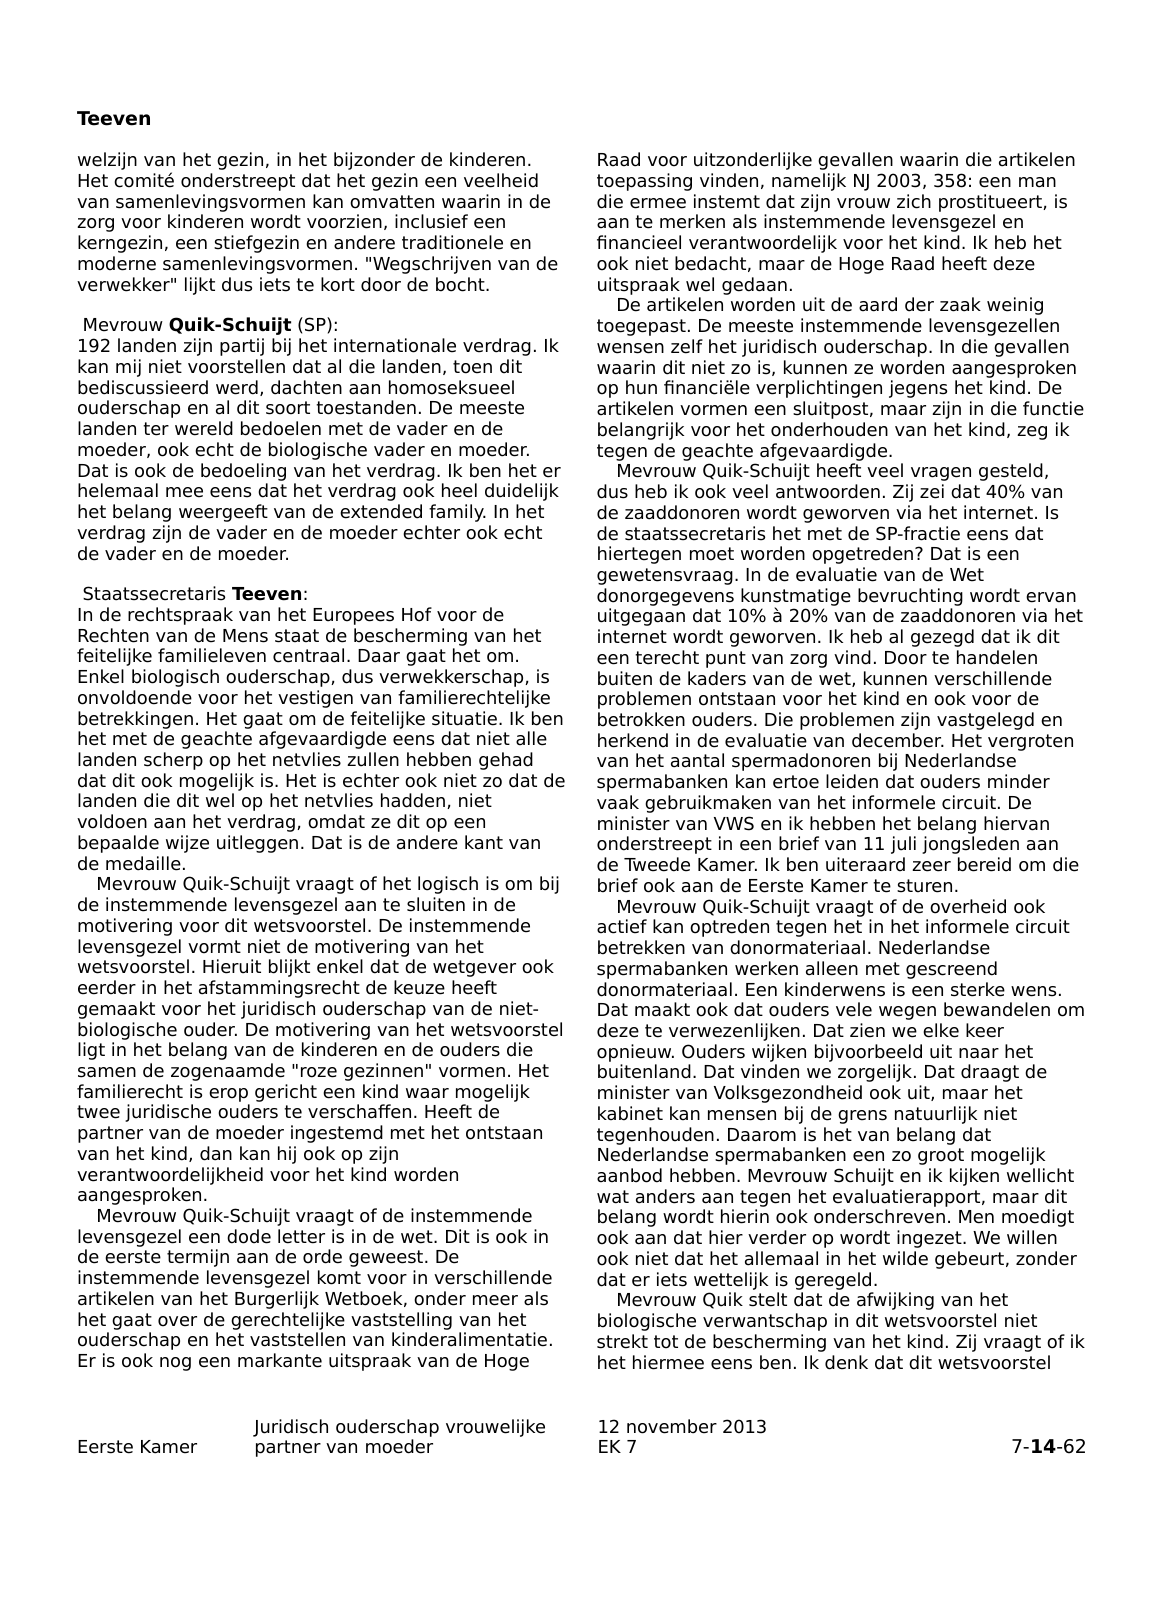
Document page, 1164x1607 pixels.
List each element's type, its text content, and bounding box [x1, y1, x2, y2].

text Mevrouw Quik-Schuijt (SP): [77, 315, 567, 336]
text 192 landen zijn partij bij het internationale verdrag. Ik kan mij niet voorstellen dat al die landen, toen dit bediscussieerd werd, dachten aan homoseksueel ouderschap en al dit soort toestanden. De meeste landen ter wereld bedoelen met de vader en de moeder, ook echt de biologische vader en moeder. Dat is ook de bedoeling van het verdrag. Ik ben het er helemaal mee eens dat het verdrag ook heel duidelijk het belang weergeeft van de extended family. In het verdrag zijn de vader en de moeder echter ook echt de vader en de moeder. [77, 336, 567, 564]
text De artikelen worden uit de aard der zaak weinig toegepast. De meeste instemmende levensgezellen wensen zelf het juridisch ouderschap. In die gevallen waarin dit niet zo is, kunnen ze worden aangesproken op hun financiële verplichtingen jegens het kind. De artikelen vormen een sluitpost, maar zijn in die functie belangrijk voor het onderhouden van het kind, zeg ik tegen de geachte afgevaardigde. [596, 295, 1087, 461]
text In de rechtspraak van het Europees Hof voor de Rechten van de Mens staat de bescherming van het feitelijke familieleven centraal. Daar gaat het om. Enkel biologisch ouderschap, dus verwekkerschap, is onvoldoende voor het vestigen van familierechtelijke betrekkingen. Het gaat om de feitelijke situatie. Ik ben het met de geachte afgevaardigde eens dat niet alle landen scherp op het netvlies zullen hebben gehad dat dit ook mogelijk is. Het is echter ook niet zo dat de landen die dit wel op het netvlies hadden, niet voldoen aan het verdrag, omdat ze dit op een bepaalde wijze uitleggen. Dat is de andere kant van de medaille. [77, 605, 567, 874]
text Mevrouw Quik-Schuijt vraagt of het logisch is om bij de instemmende levensgezel aan te sluiten in de motivering voor dit wetsvoorstel. De instemmende levensgezel vormt niet de motivering van het wetsvoorstel. Hieruit blijkt enkel dat de wetgever ook eerder in het afstammingsrecht de keuze heeft gemaakt voor het juridisch ouderschap van de niet-biologische ouder. De motivering van het wetsvoorstel ligt in het belang van de kinderen en de ouders die samen de zogenaamde "roze gezinnen" vormen. Het familierecht is erop gericht een kind waar mogelijk twee juridische ouders te verschaffen. Heeft de partner van de moeder ingestemd met het ontstaan van het kind, dan kan hij ook op zijn verantwoordelijkheid voor het kind worden aangesproken. [77, 874, 567, 1206]
text Mevrouw Quik-Schuijt vraagt of de overheid ook actief kan optreden tegen het in het informele circuit betrekken van donormateriaal. Nederlandse spermabanken werken alleen met gescreend donormateriaal. Een kinderwens is een sterke wens. Dat maakt ook dat ouders vele wegen bewandelen om deze te verwezenlijken. Dat zien we elke keer opnieuw. Ouders wijken bijvoorbeeld uit naar het buitenland. Dat vinden we zorgelijk. Dat draagt de minister van Volksgezondheid ook uit, maar het kabinet kan mensen bij de grens natuurlijk niet tegenhouden. Daarom is het van belang dat Nederlandse spermabanken een zo groot mogelijk aanbod hebben. Mevrouw Schuijt en ik kijken wellicht wat anders aan tegen het evaluatierapport, maar dit belang wordt hierin ook onderschreven. Men moedigt ook aan dat hier verder op wordt ingezet. We willen ook niet dat het allemaal in het wilde gebeurt, zonder dat er iets wettelijk is geregeld. [596, 896, 1087, 1290]
text welzijn van het gezin, in het bijzonder de kinderen. Het comité onderstreept dat het gezin een veelheid van samenlevingsvormen kan omvatten waarin in de zorg voor kinderen wordt voorzien, inclusief een kerngezin, een stiefgezin en andere traditionele en moderne samenlevingsvormen. "Wegschrijven van de verwekker" lijkt dus iets te kort door de bocht. [77, 150, 567, 295]
text Staatssecretaris Teeven: [77, 584, 567, 605]
text Mevrouw Quik-Schuijt heeft veel vragen gesteld, dus heb ik ook veel antwoorden. Zij zei dat 40% van de zaaddonoren wordt geworven via het internet. Is de staatssecretaris het met de SP-fractie eens dat hiertegen moet worden opgetreden? Dat is een gewetensvraag. In de evaluatie van de Wet donorgegevens kunstmatige bevruchting wordt ervan uitgegaan dat 10% à 20% van de zaaddonoren via het internet wordt geworven. Ik heb al gezegd dat ik dit een terecht punt van zorg vind. Door te handelen buiten de kaders van de wet, kunnen verschillende problemen ontstaan voor het kind en ook voor de betrokken ouders. Die problemen zijn vastgelegd en herkend in de evaluatie van december. Het vergroten van het aantal spermadonoren bij Nederlandse spermabanken kan ertoe leiden dat ouders minder vaak gebruikmaken van het informele circuit. De minister van VWS en ik hebben het belang hiervan onderstreept in een brief van 11 juli jongsleden aan de Tweede Kamer. Ik ben uiteraard zeer bereid om die brief ook aan de Eerste Kamer te sturen. [596, 461, 1087, 896]
text Mevrouw Quik stelt dat de afwijking van het biologische verwantschap in dit wetsvoorstel niet strekt tot de bescherming van het kind. Zij vraagt of ik het hiermee eens ben. Ik denk dat dit wetsvoorstel [596, 1290, 1087, 1373]
text Mevrouw Quik-Schuijt vraagt of de instemmende levensgezel een dode letter is in de wet. Dit is ook in de eerste termijn aan de orde geweest. De instemmende levensgezel komt voor in verschillende artikelen van het Burgerlijk Wetboek, onder meer als het gaat over de gerechtelijke vaststelling van het ouderschap en het vaststellen van kinderalimentatie. Er is ook nog een markante uitspraak van de Hoge [77, 1206, 567, 1372]
text Raad voor uitzonderlijke gevallen waarin die artikelen toepassing vinden, namelijk NJ 2003, 358: een man die ermee instemt dat zijn vrouw zich prostitueert, is aan te merken als instemmende levensgezel en financieel verantwoordelijk voor het kind. Ik heb het ook niet bedacht, maar de Hoge Raad heeft deze uitspraak wel gedaan. [596, 150, 1087, 295]
